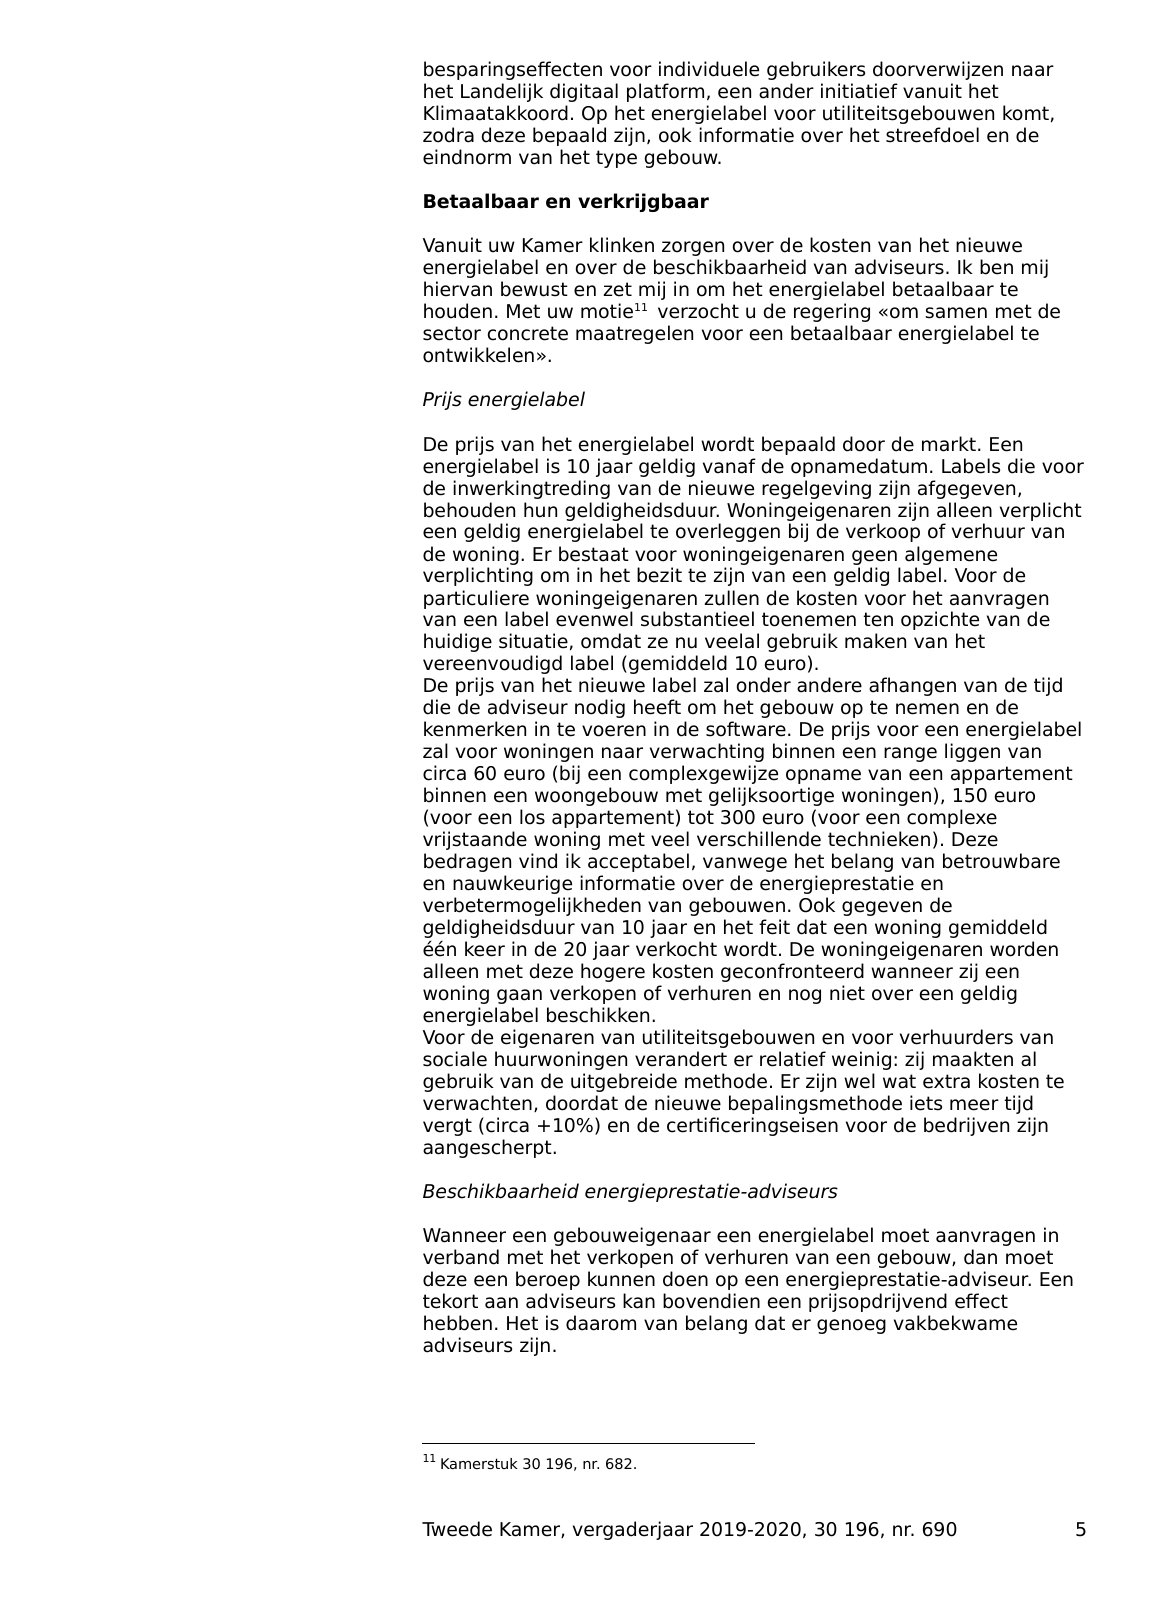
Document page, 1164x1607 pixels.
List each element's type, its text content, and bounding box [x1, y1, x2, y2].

text De prijs van het nieuwe label zal onder andere afhangen van de tijd die de adviseur nodig heeft om het gebouw op te nemen en de kenmerken in te voeren in de software. De prijs voor een energielabel zal voor woningen naar verwachting binnen een range liggen van circa 60 euro (bij een complexgewijze opname van een appartement binnen een woongebouw met gelijksoortige woningen), 150 euro (voor een los appartement) tot 300 euro (voor een complexe vrijstaande woning met veel verschillende technieken). Deze bedragen vind ik acceptabel, vanwege het belang van betrouwbare en nauwkeurige informatie over de energieprestatie en verbetermogelijkheden van gebouwen. Ook gegeven de geldigheidsduur van 10 jaar en het feit dat een woning gemiddeld één keer in de 20 jaar verkocht wordt. De woningeigenaren worden alleen met deze hogere kosten geconfronteerd wanneer zij een woning gaan verkopen of verhuren en nog niet over een geldig energielabel beschikken. [422, 675, 1087, 1027]
text besparingseffecten voor individuele gebruikers doorverwijzen naar het Landelijk digitaal platform, een ander initiatief vanuit het Klimaatakkoord. Op het energielabel voor utiliteitsgebouwen komt, zodra deze bepaald zijn, ook informatie over het streefdoel en de eindnorm van het type gebouw. [422, 59, 1087, 169]
subtitle Beschikbaarheid energieprestatie-adviseurs [422, 1181, 1087, 1203]
subtitle Betaalbaar en verkrijgbaar [422, 191, 1087, 213]
text Voor de eigenaren van utiliteitsgebouwen en voor verhuurders van sociale huurwoningen verandert er relatief weinig: zij maakten al gebruik van de uitgebreide methode. Er zijn wel wat extra kosten te verwachten, doordat de nieuwe bepalingsmethode iets meer tijd vergt (circa +10%) en de certificeringseisen voor de bedrijven zijn aangescherpt. [422, 1027, 1087, 1159]
text Vanuit uw Kamer klinken zorgen over de kosten van het nieuwe energielabel en over de beschikbaarheid van adviseurs. Ik ben mij hiervan bewust en zet mij in om het energielabel betaalbaar te houden. Met uw motie verzocht u de regering «om samen met de sector concrete maatregelen voor een betaalbaar energielabel te ontwikkelen». [422, 235, 1087, 367]
text De prijs van het energielabel wordt bepaald door de markt. Een energielabel is 10 jaar geldig vanaf de opnamedatum. Labels die voor de inwerkingtreding van de nieuwe regelgeving zijn afgegeven, behouden hun geldigheidsduur. Woningeigenaren zijn alleen verplicht een geldig energielabel te overleggen bij de verkoop of verhuur van de woning. Er bestaat voor woningeigenaren geen algemene verplichting om in het bezit te zijn van een geldig label. Voor de particuliere woningeigenaren zullen de kosten voor het aanvragen van een label evenwel substantieel toenemen ten opzichte van de huidige situatie, omdat ze nu veelal gebruik maken van het vereenvoudigd label (gemiddeld 10 euro). [422, 433, 1087, 675]
text Kamerstuk 30 196, nr. 682. [422, 1452, 1087, 1474]
subtitle Prijs energielabel [422, 389, 1087, 411]
text Wanneer een gebouweigenaar een energielabel moet aanvragen in verband met het verkopen of verhuren van een gebouw, dan moet deze een beroep kunnen doen op een energieprestatie-adviseur. Een tekort aan adviseurs kan bovendien een prijsopdrijvend effect hebben. Het is daarom van belang dat er genoeg vakbekwame adviseurs zijn. [422, 1225, 1087, 1357]
